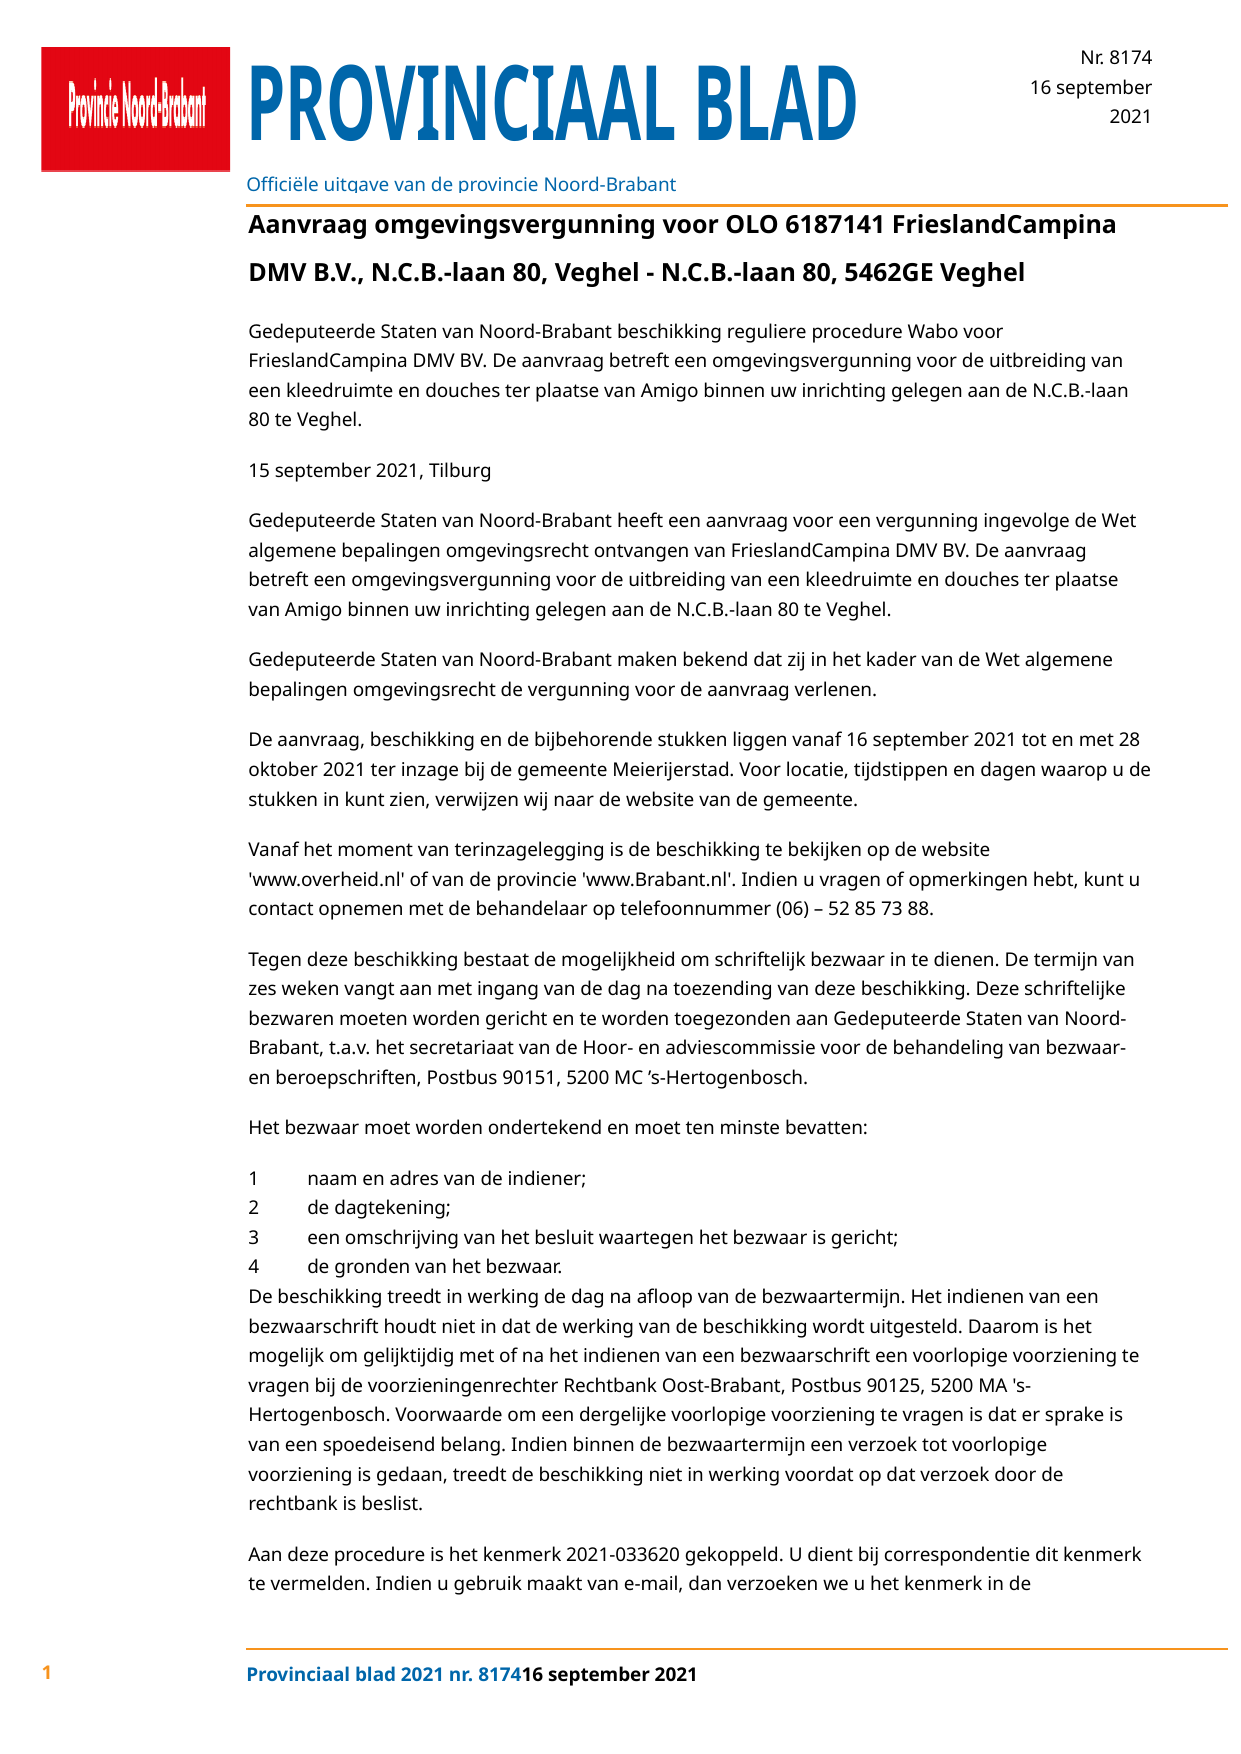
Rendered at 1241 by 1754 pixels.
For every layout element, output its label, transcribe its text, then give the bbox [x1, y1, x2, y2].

text Vanaf het moment van terinzagelegging is de beschikking te bekijken op de website 'www.overheid.nl' of van de provincie 'www.Brabant.nl'. Indien u vragen of opmerkingen hebt, kunt u contact opnemen met de behandelaar op telefoonnummer (06) – 52 85 73 88. [248, 836, 1152, 921]
text Aanvraag omgevingsvergunning voor OLO 6187141 FrieslandCampina DMV B.V., N.C.B.-laan 80, Veghel - N.C.B.-laan 80, 5462GE Veghel [248, 207, 1152, 288]
text De aanvraag, beschikking en de bijbehorende stukken liggen vanaf 16 september 2021 tot en met 28 oktober 2021 ter inzage bij de gemeente Meierijerstad. Voor locatie, tijdstippen en dagen waarop u de stukken in kunt zien, verwijzen wij naar de website van de gemeente. [248, 727, 1152, 812]
picture [41, 47, 231, 172]
text Gedeputeerde Staten van Noord-Brabant heeft een aanvraag voor een vergunning ingevolge de Wet algemene bepalingen omgevingsrecht ontvangen van FrieslandCampina DMV BV. De aanvraag betreft een omgevingsvergunning voor de uitbreiding van een kleedruimte en douches ter plaatse van Amigo binnen uw inrichting gelegen aan de N.C.B.-laan 80 te Veghel. [248, 507, 1152, 622]
text De beschikking treedt in werking de dag na afloop van de bezwaartermijn. Het indienen van een bezwaarschrift houdt niet in dat de werking van de beschikking wordt uitgesteld. Daarom is het mogelijk om gelijktijdig met of na het indienen van een bezwaarschrift een voorlopige voorziening te vragen bij de voorzieningenrechter Rechtbank Oost-Brabant, Postbus 90125, 5200 MA 's-Hertogenbosch. Voorwaarde om een dergelijke voorlopige voorziening te vragen is dat er sprake is van een spoedeisend belang. Indien binnen de bezwaartermijn een verzoek tot voorlopige voorziening is gedaan, treedt de beschikking niet in werking voordat op dat verzoek door de rechtbank is beslist. [248, 1283, 1152, 1516]
text Het bezwaar moet worden ondertekend en moet ten minste bevatten: [248, 1114, 1152, 1140]
text Gedeputeerde Staten van Noord-Brabant maken bekend dat zij in het kader van de Wet algemene bepalingen omgevingsrecht de vergunning voor de aanvraag verlenen. [248, 647, 1152, 702]
list de dagtekening; [248, 1194, 1152, 1220]
list de gronden van het bezwaar. [248, 1254, 1152, 1279]
text Tegen deze beschikking bestaat de mogelijkheid om schriftelijk bezwaar in te dienen. De termijn van zes weken vangt aan met ingang van de dag na toezending van deze beschikking. Deze schriftelijke bezwaren moeten worden gericht en te worden toegezonden aan Gedeputeerde Staten van Noord-Brabant, t.a.v. het secretariaat van de Hoor- en adviescommissie voor de behandeling van bezwaar- en beroepschriften, Postbus 90151, 5200 MC ’s-Hertogenbosch. [248, 946, 1152, 1090]
text Gedeputeerde Staten van Noord-Brabant beschikking reguliere procedure Wabo voor FrieslandCampina DMV BV. De aanvraag betreft een omgevingsvergunning voor de uitbreiding van een kleedruimte en douches ter plaatse van Amigo binnen uw inrichting gelegen aan de N.C.B.-laan 80 te Veghel. [248, 318, 1152, 432]
list een omschrijving van het besluit waartegen het bezwaar is gericht; [248, 1224, 1152, 1250]
text Aan deze procedure is het kenmerk 2021-033620 gekoppeld. U dient bij correspondentie dit kenmerk te vermelden. Indien u gebruik maakt van e-mail, dan verzoeken we u het kenmerk in de [248, 1541, 1152, 1596]
list naam en adres van de indiener; [248, 1165, 1152, 1191]
text 15 september 2021, Tilburg [248, 457, 1152, 483]
